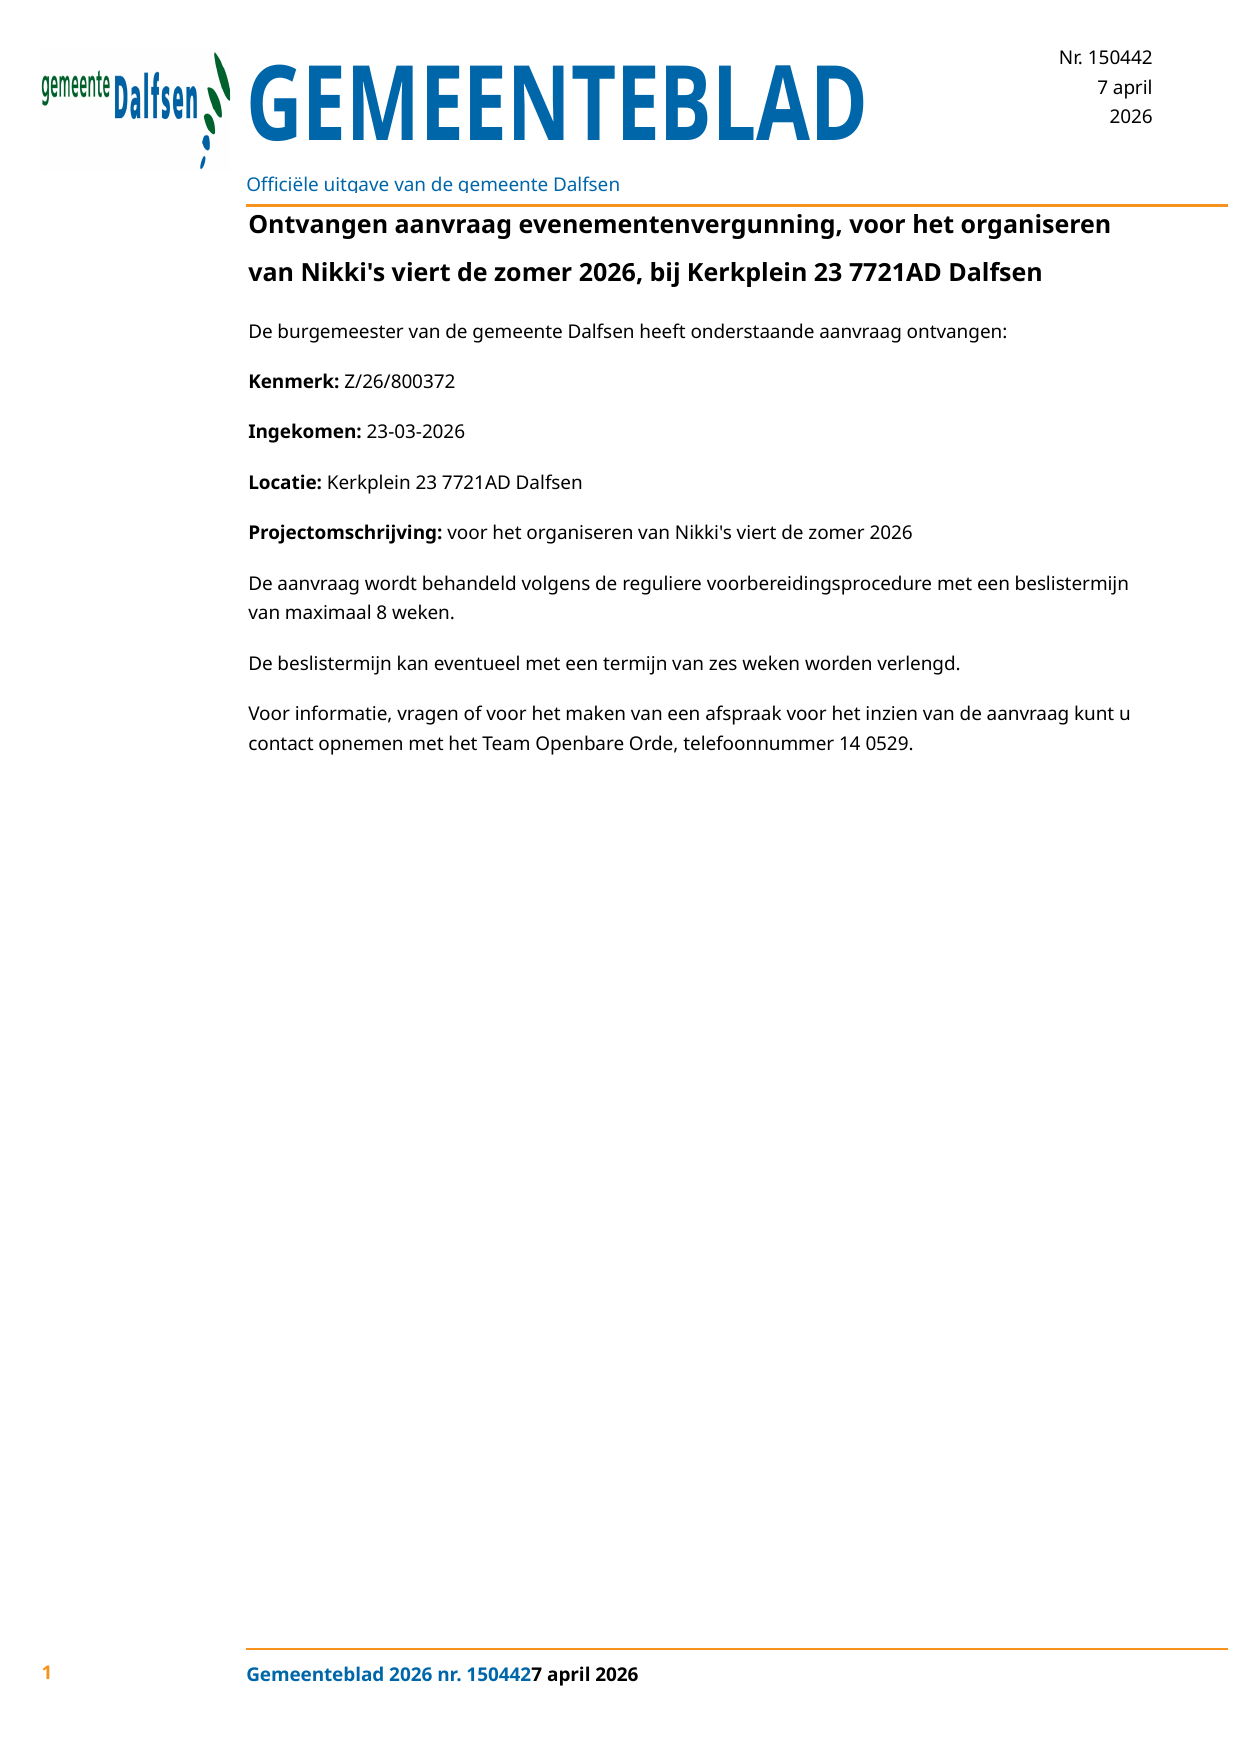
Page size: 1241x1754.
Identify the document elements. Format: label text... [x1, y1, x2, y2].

text Kenmerk: Z/26/800372 [248, 368, 1152, 394]
text Ingekomen: 23-03-2026 [248, 419, 1152, 444]
text Ontvangen aanvraag evenementenvergunning, voor het organiseren van Nikki's viert de zomer 2026, bij Kerkplein 23 7721AD Dalfsen [248, 207, 1152, 288]
picture [41, 47, 231, 172]
text Voor informatie, vragen of voor het maken van een afspraak voor het inzien van de aanvraag kunt u contact opnemen met het Team Openbare Orde, telefoonnummer 14 0529. [248, 700, 1152, 756]
text Projectomschrijving: voor het organiseren van Nikki's viert de zomer 2026 [248, 519, 1152, 545]
text Locatie: Kerkplein 23 7721AD Dalfsen [248, 469, 1152, 495]
text De beslistermijn kan eventueel met een termijn van zes weken worden verlengd. [248, 650, 1152, 676]
text De aanvraag wordt behandeld volgens de reguliere voorbereidingsprocedure met een beslistermijn van maximaal 8 weken. [248, 570, 1152, 625]
text De burgemeester van de gemeente Dalfsen heeft onderstaande aanvraag ontvangen: [248, 318, 1152, 344]
